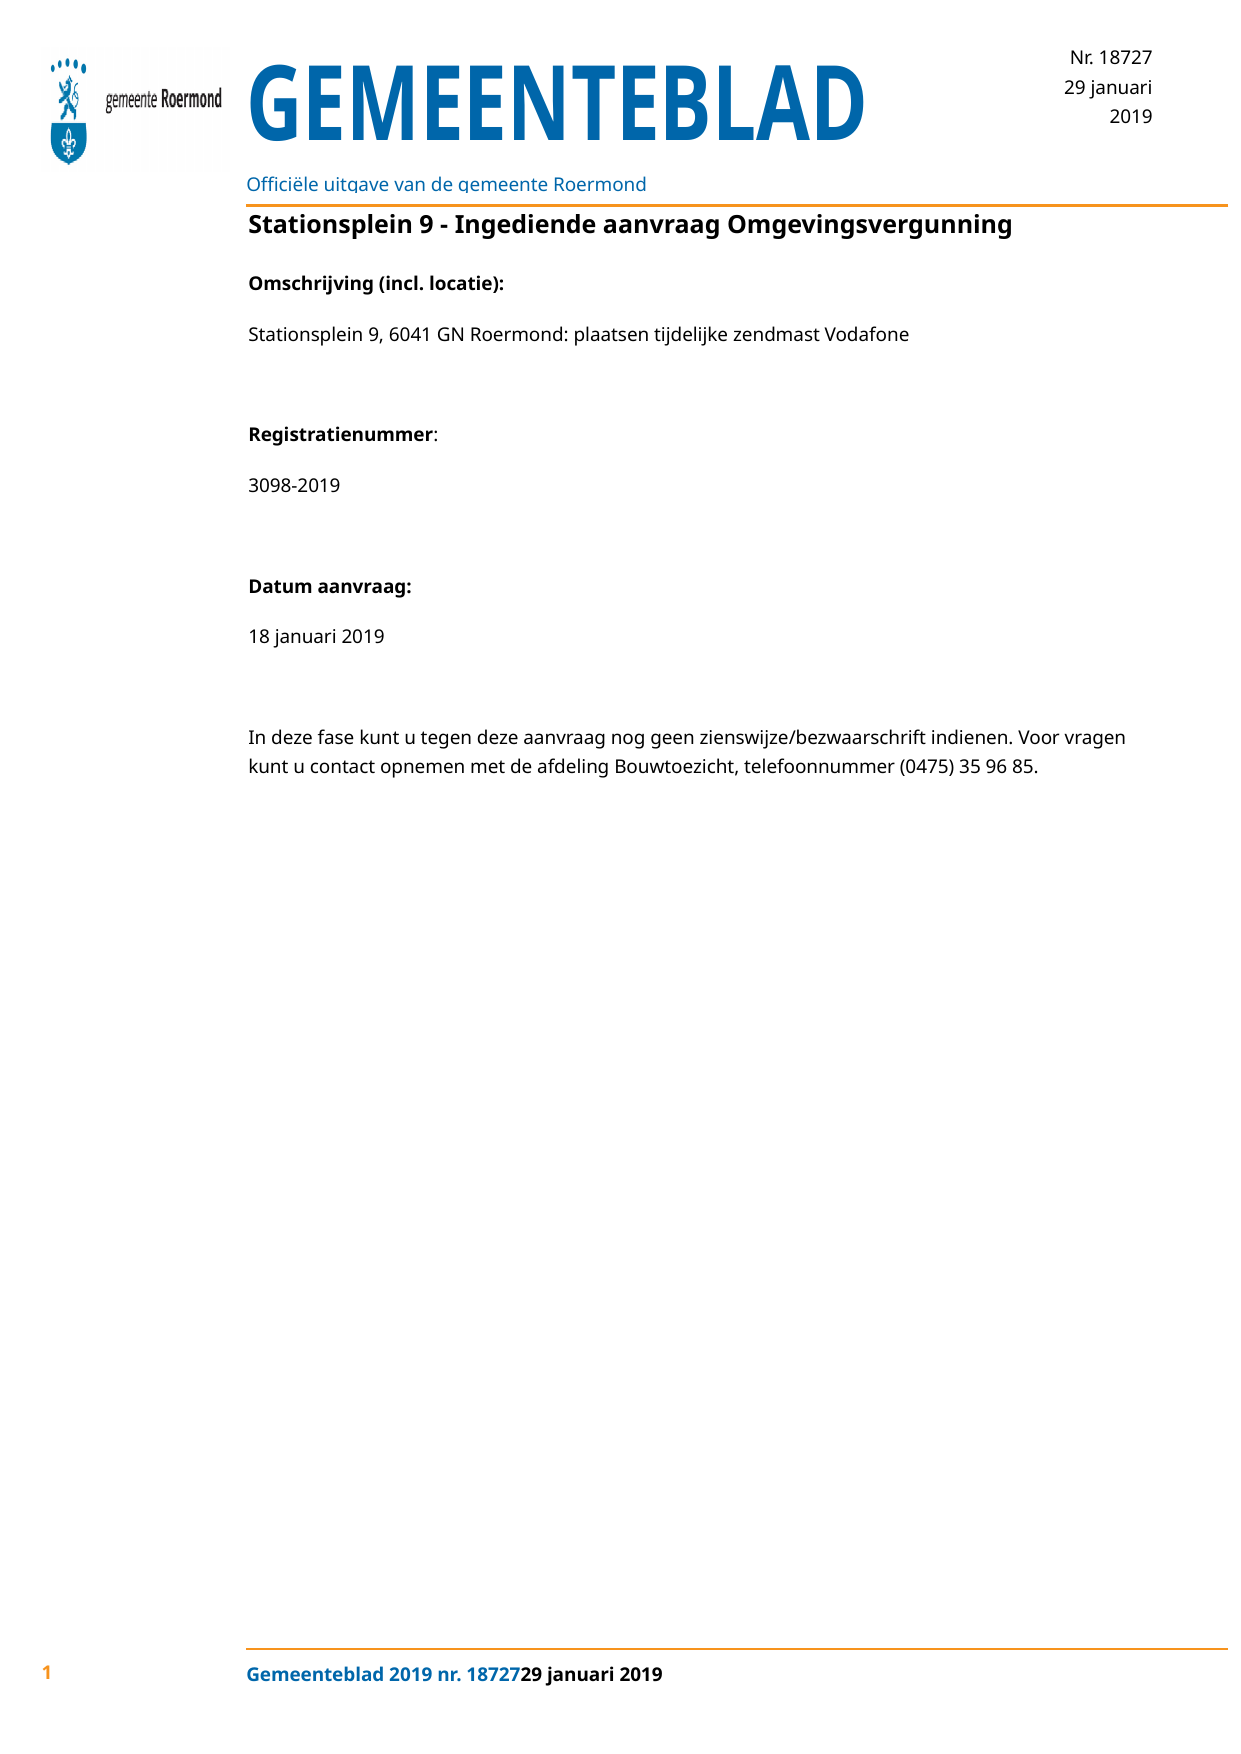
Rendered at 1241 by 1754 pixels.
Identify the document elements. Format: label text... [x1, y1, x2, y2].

text Omschrijving (incl. locatie): [248, 270, 1152, 296]
text 3098-2019 [248, 472, 1152, 498]
text Datum aanvraag: [248, 573, 1152, 598]
text Stationsplein 9 - Ingediende aanvraag Omgevingsvergunning [248, 207, 1152, 241]
picture [41, 47, 231, 172]
text Registratienummer: [248, 422, 1152, 447]
text 18 januari 2019 [248, 623, 1152, 649]
text Stationsplein 9, 6041 GN Roermond: plaatsen tijdelijke zendmast Vodafone [248, 321, 1152, 346]
text In deze fase kunt u tegen deze aanvraag nog geen zienswijze/bezwaarschrift indienen. Voor vragen kunt u contact opnemen met de afdeling Bouwtoezicht, telefoonnummer (0475) 35 96 85. [248, 724, 1152, 779]
